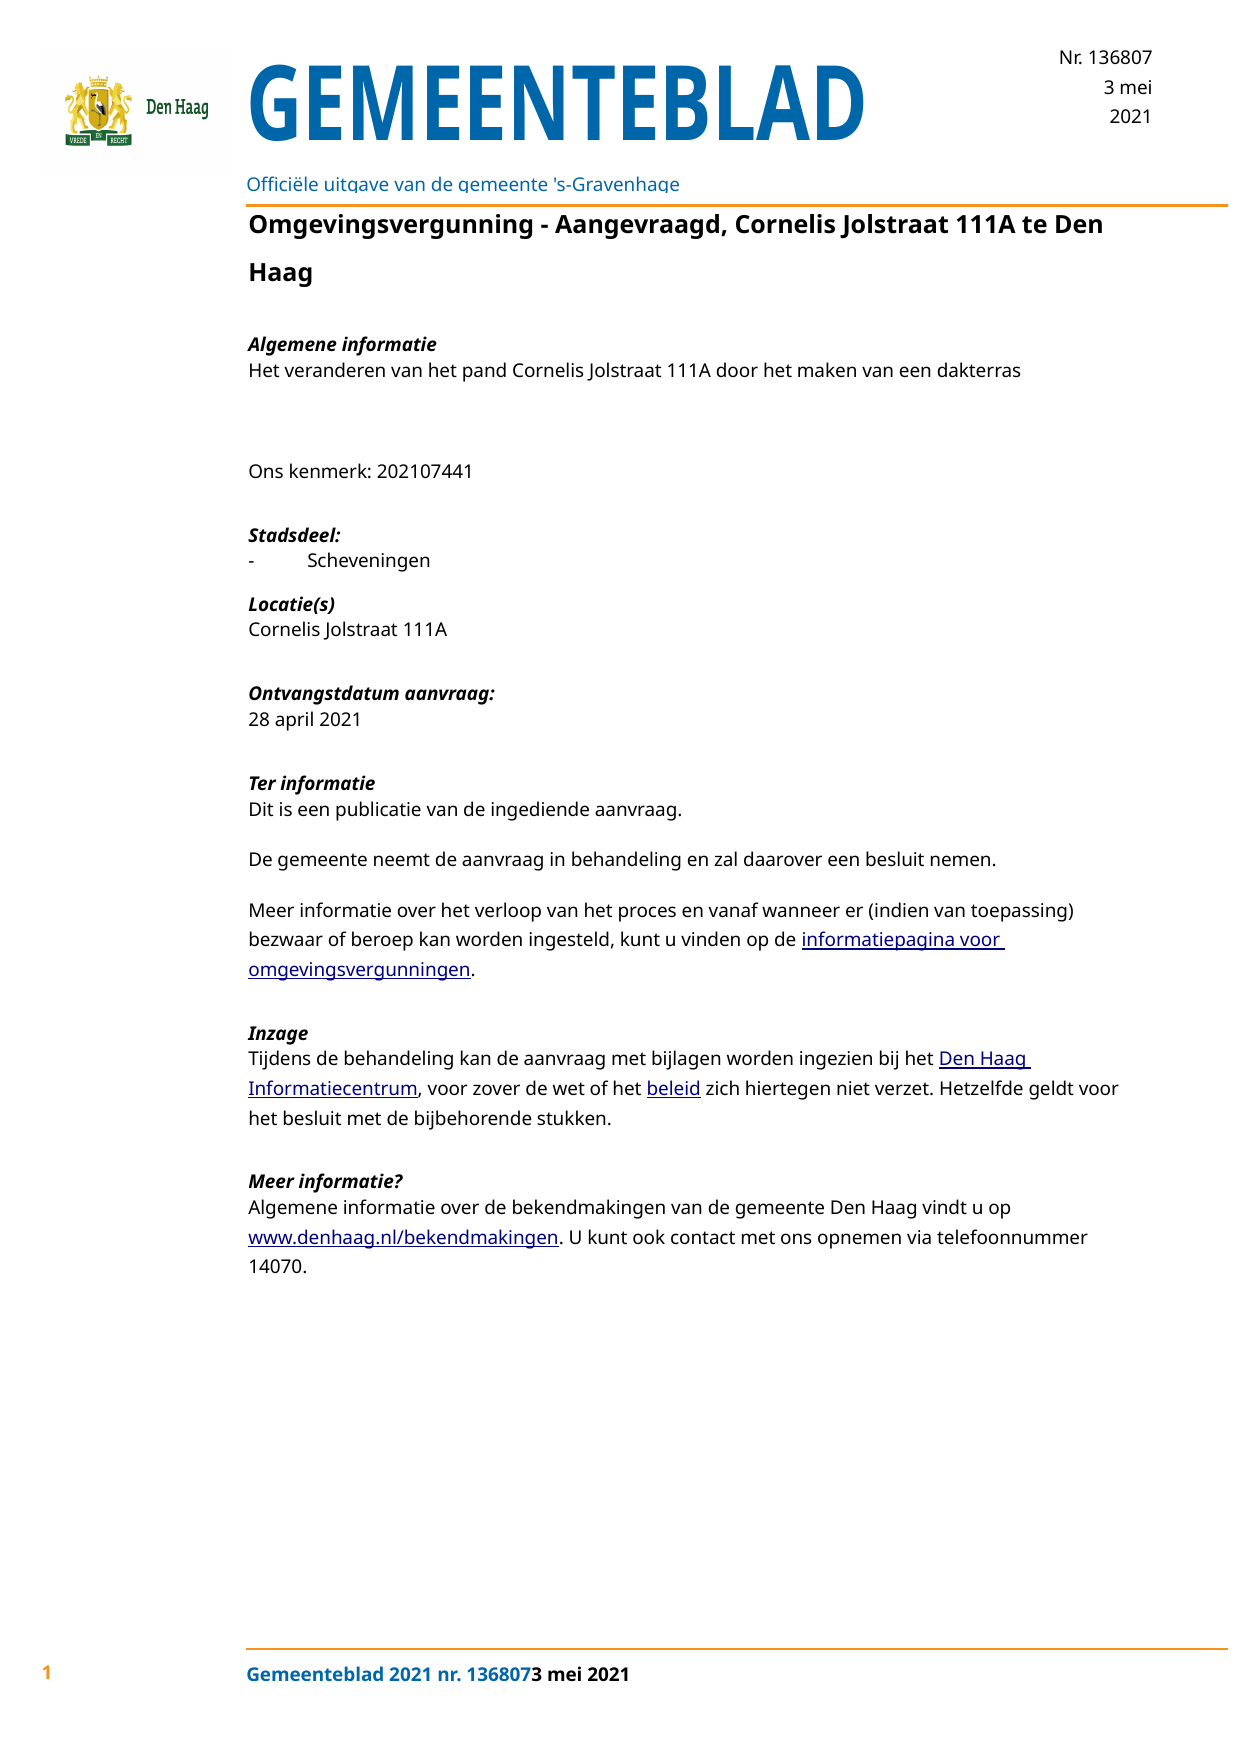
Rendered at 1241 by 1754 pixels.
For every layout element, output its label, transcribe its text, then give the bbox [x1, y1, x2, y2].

text Ter informatie [248, 770, 1152, 796]
text Dit is een publicatie van de ingediende aanvraag. [248, 796, 1152, 822]
text Meer informatie over het verloop van het proces en vanaf wanneer er (indien van toepassing) bezwaar of beroep kan worden ingesteld, kunt u vinden op de informatiepagina voor omgevingsvergunningen. [248, 897, 1152, 982]
list Scheveningen [248, 548, 1152, 573]
text Omgevingsvergunning - Aangevraagd, Cornelis Jolstraat 111A te Den Haag [248, 207, 1152, 288]
text 28 april 2021 [248, 706, 1152, 732]
text Het veranderen van het pand Cornelis Jolstraat 111A door het maken van een dakterras [248, 357, 1152, 383]
text Tijdens de behandeling kan de aanvraag met bijlagen worden ingezien bij het Den Haag Informatiecentrum, voor zover de wet of het beleid zich hiertegen niet verzet. Hetzelfde geldt voor het besluit met de bijbehorende stukken. [248, 1046, 1152, 1131]
text Ons kenmerk: 202107441 [248, 458, 1152, 484]
text Cornelis Jolstraat 111A [248, 617, 1152, 642]
text Meer informatie? [248, 1169, 1152, 1194]
text De gemeente neemt de aanvraag in behandeling en zal daarover een besluit nemen. [248, 846, 1152, 872]
text Stadsdeel: [248, 522, 1152, 548]
text Algemene informatie over de bekendmakingen van de gemeente Den Haag vindt u op www.denhaag.nl/bekendmakingen. U kunt ook contact met ons opnemen via telefoonnummer 14070. [248, 1194, 1152, 1279]
picture [41, 47, 231, 172]
text Inzage [248, 1020, 1152, 1046]
text Locatie(s) [248, 591, 1152, 617]
text Algemene informatie [248, 331, 1152, 357]
text Ontvangstdatum aanvraag: [248, 681, 1152, 706]
